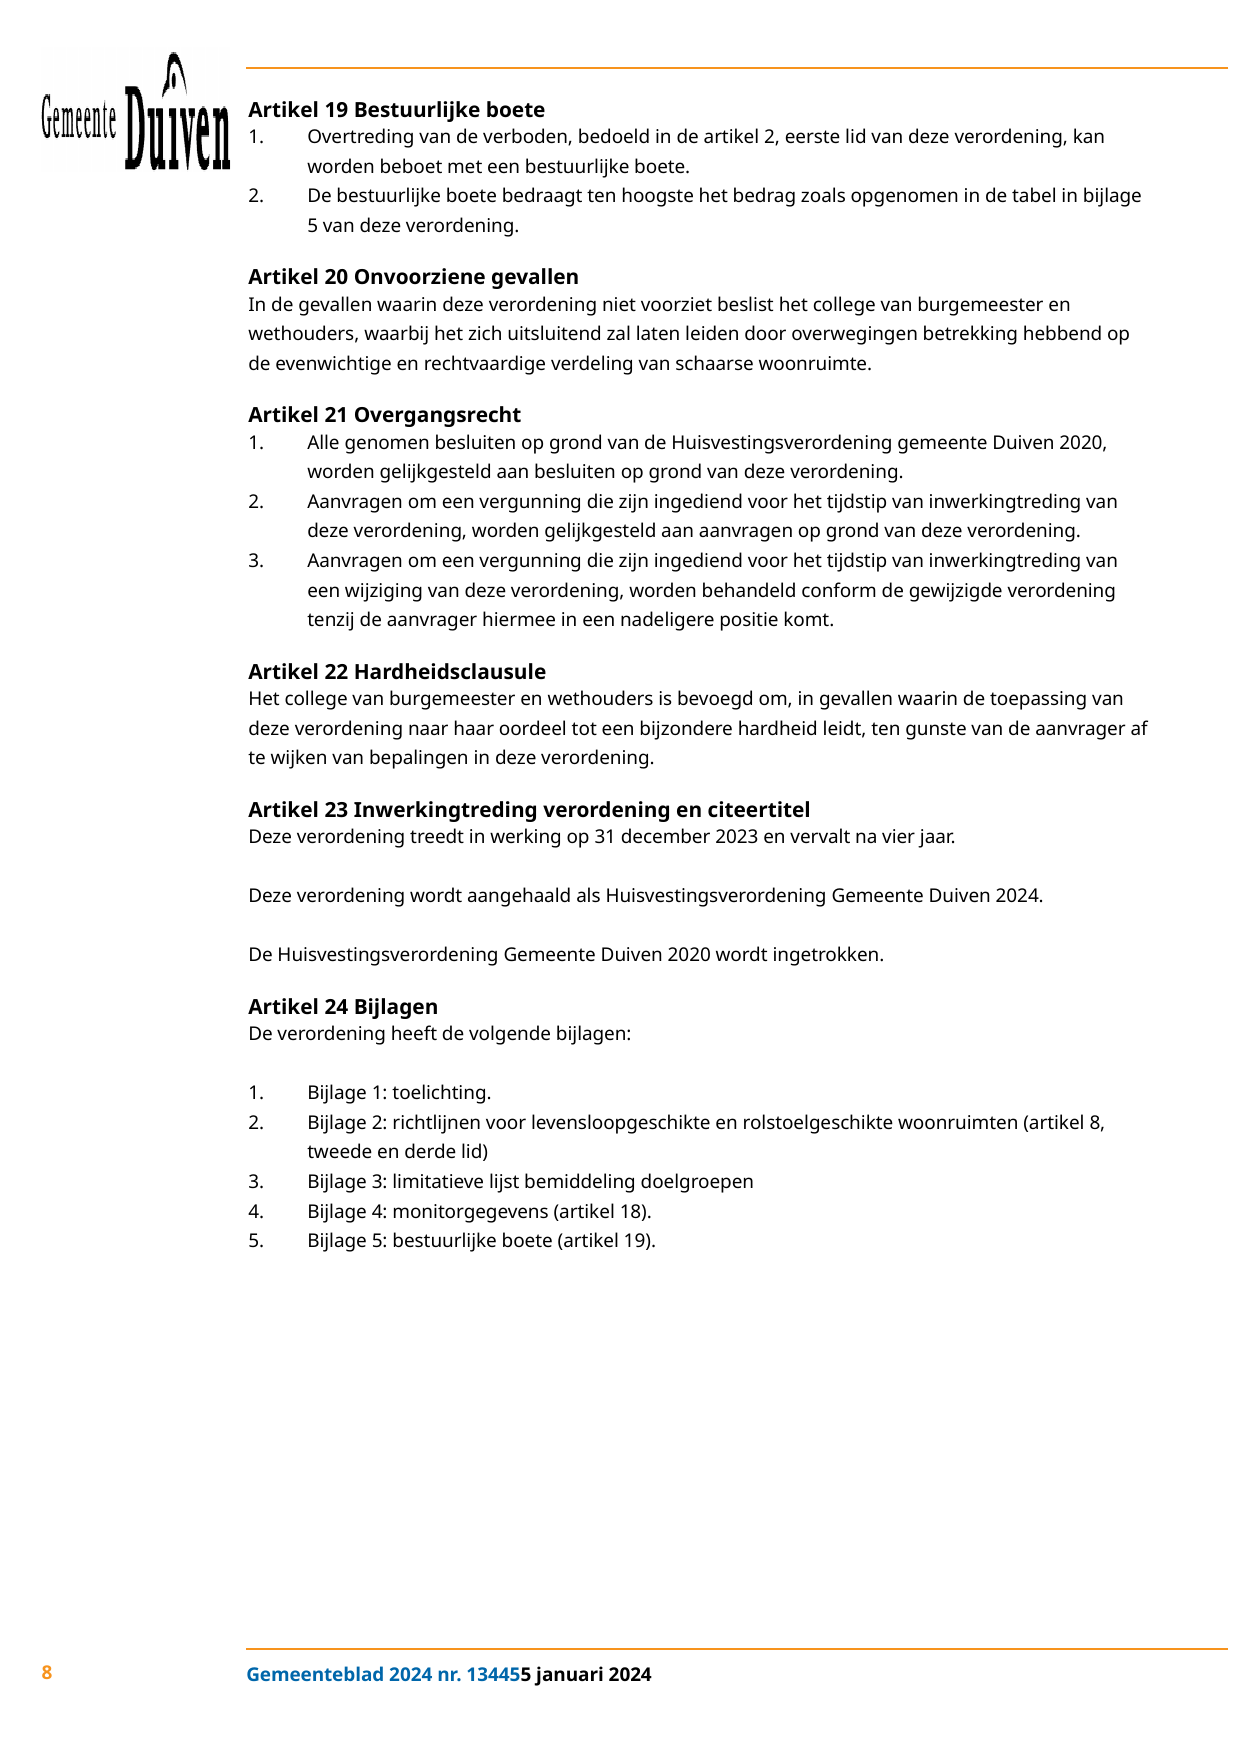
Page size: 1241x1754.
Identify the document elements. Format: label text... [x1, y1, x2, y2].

text In de gevallen waarin deze verordening niet voorziet beslist het college van burgemeester en wethouders, waarbij het zich uitsluitend zal laten leiden door overwegingen betrekking hebbend op de evenwichtige en rechtvaardige verdeling van schaarse woonruimte. [248, 291, 1152, 376]
text Het college van burgemeester en wethouders is bevoegd om, in gevallen waarin de toepassing van deze verordening naar haar oordeel tot een bijzondere hardheid leidt, ten gunste van de aanvrager af te wijken van bepalingen in deze verordening. [248, 685, 1152, 770]
list Bijlage 2: richtlijnen voor levensloopgeschikte en rolstoelgeschikte woonruimten (artikel 8, tweede en derde lid) [248, 1109, 1152, 1164]
list Bijlage 3: limitatieve lijst bemiddeling doelgroepen [248, 1168, 1152, 1194]
text Artikel 19 Bestuurlijke boete [248, 95, 1152, 123]
text De verordening heeft de volgende bijlagen: [248, 1020, 1152, 1046]
text De Huisvestingsverordening Gemeente Duiven 2020 wordt ingetrokken. [248, 942, 1152, 967]
list De bestuurlijke boete bedraagt ten hoogste het bedrag zoals opgenomen in de tabel in bijlage 5 van deze verordening. [248, 182, 1152, 238]
list Bijlage 4: monitorgegevens (artikel 18). [248, 1198, 1152, 1224]
text Deze verordening treedt in werking op 31 december 2023 en vervalt na vier jaar. [248, 823, 1152, 849]
text Artikel 20 Onvoorziene gevallen [248, 262, 1152, 291]
text Artikel 22 Hardheidsclausule [248, 657, 1152, 685]
text Deze verordening wordt aangehaald als Huisvestingsverordening Gemeente Duiven 2024. [248, 882, 1152, 908]
list Bijlage 5: bestuurlijke boete (artikel 19). [248, 1227, 1152, 1253]
text Artikel 24 Bijlagen [248, 992, 1152, 1020]
list Bijlage 1: toelichting. [248, 1079, 1152, 1105]
list Overtreding van de verboden, bedoeld in de artikel 2, eerste lid van deze verordening, kan worden beboet met een bestuurlijke boete. [248, 123, 1152, 178]
list Alle genomen besluiten op grond van de Huisvestingsverordening gemeente Duiven 2020, worden gelijkgesteld aan besluiten op grond van deze verordening. [248, 429, 1152, 484]
picture [41, 47, 231, 172]
text Artikel 23 Inwerkingtreding verordening en citeertitel [248, 795, 1152, 823]
list Aanvragen om een vergunning die zijn ingediend voor het tijdstip van inwerkingtreding van een wijziging van deze verordening, worden behandeld conform de gewijzigde verordening tenzij de aanvrager hiermee in een nadeligere positie komt. [248, 547, 1152, 632]
list Aanvragen om een vergunning die zijn ingediend voor het tijdstip van inwerkingtreding van deze verordening, worden gelijkgesteld aan aanvragen op grond van deze verordening. [248, 488, 1152, 543]
text Artikel 21 Overgangsrecht [248, 400, 1152, 429]
